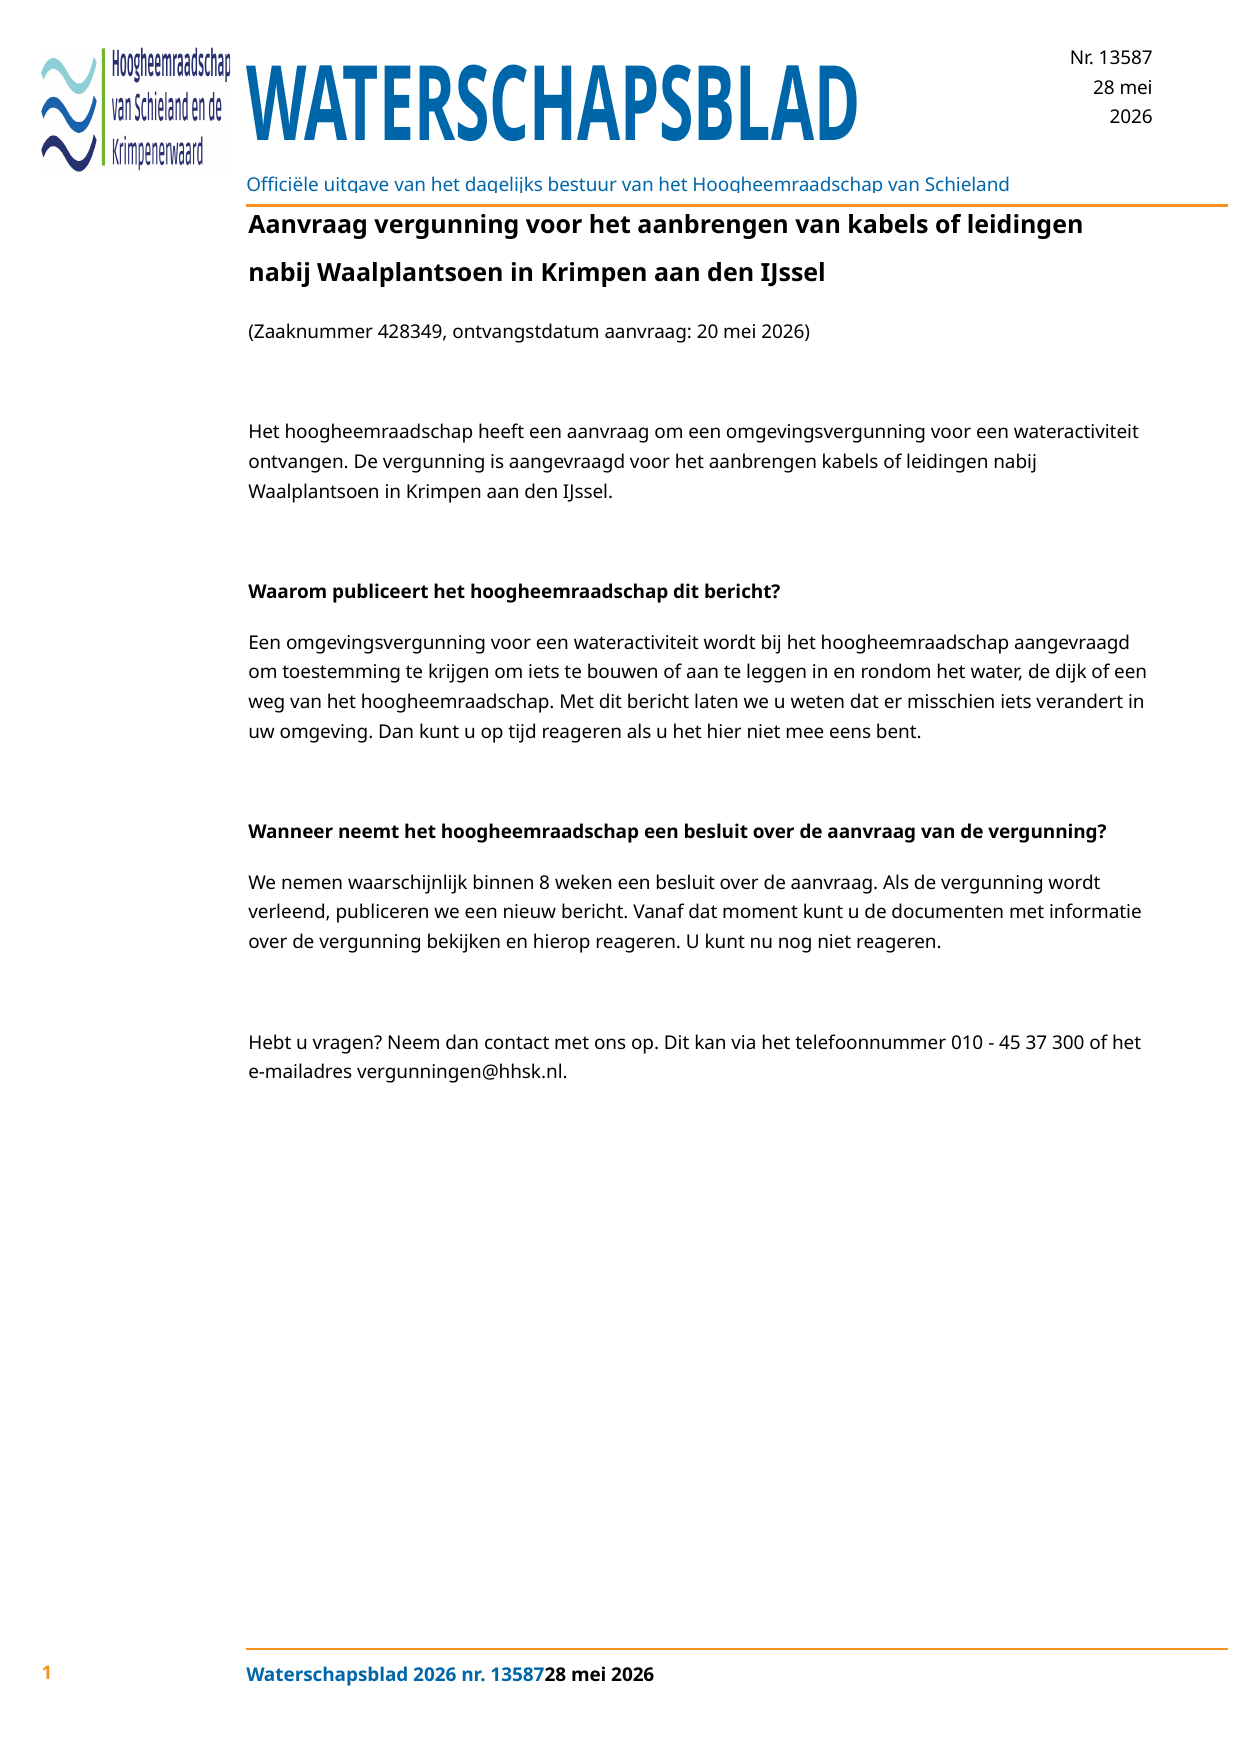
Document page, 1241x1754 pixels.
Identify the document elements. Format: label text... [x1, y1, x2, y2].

text Waarom publiceert het hoogheemraadschap dit bericht? [248, 579, 1152, 604]
text Het hoogheemraadschap heeft een aanvraag om een omgevingsvergunning voor een wateractiviteit ontvangen. De vergunning is aangevraagd voor het aanbrengen kabels of leidingen nabij Waalplantsoen in Krimpen aan den IJssel. [248, 419, 1152, 504]
picture [41, 47, 231, 172]
text Aanvraag vergunning voor het aanbrengen van kabels of leidingen nabij Waalplantsoen in Krimpen aan den IJssel [248, 207, 1152, 288]
text Hebt u vragen? Neem dan contact met ons op. Dit kan via het telefoonnummer 010 - 45 37 300 of het e-mailadres vergunningen@hhsk.nl. [248, 1029, 1152, 1084]
text Wanneer neemt het hoogheemraadschap een besluit over de aanvraag van de vergunning? [248, 819, 1152, 844]
text (Zaaknummer 428349, ontvangstdatum aanvraag: 20 mei 2026) [248, 318, 1152, 344]
text We nemen waarschijnlijk binnen 8 weken een besluit over de aanvraag. Als de vergunning wordt verleend, publiceren we een nieuw bericht. Vanaf dat moment kunt u de documenten met informatie over de vergunning bekijken en hierop reageren. U kunt nu nog niet reageren. [248, 869, 1152, 954]
text Een omgevingsvergunning voor een wateractiviteit wordt bij het hoogheemraadschap aangevraagd om toestemming te krijgen om iets te bouwen of aan te leggen in en rondom het water, de dijk of een weg van het hoogheemraadschap. Met dit bericht laten we u weten dat er misschien iets verandert in uw omgeving. Dan kunt u op tijd reageren als u het hier niet mee eens bent. [248, 629, 1152, 744]
